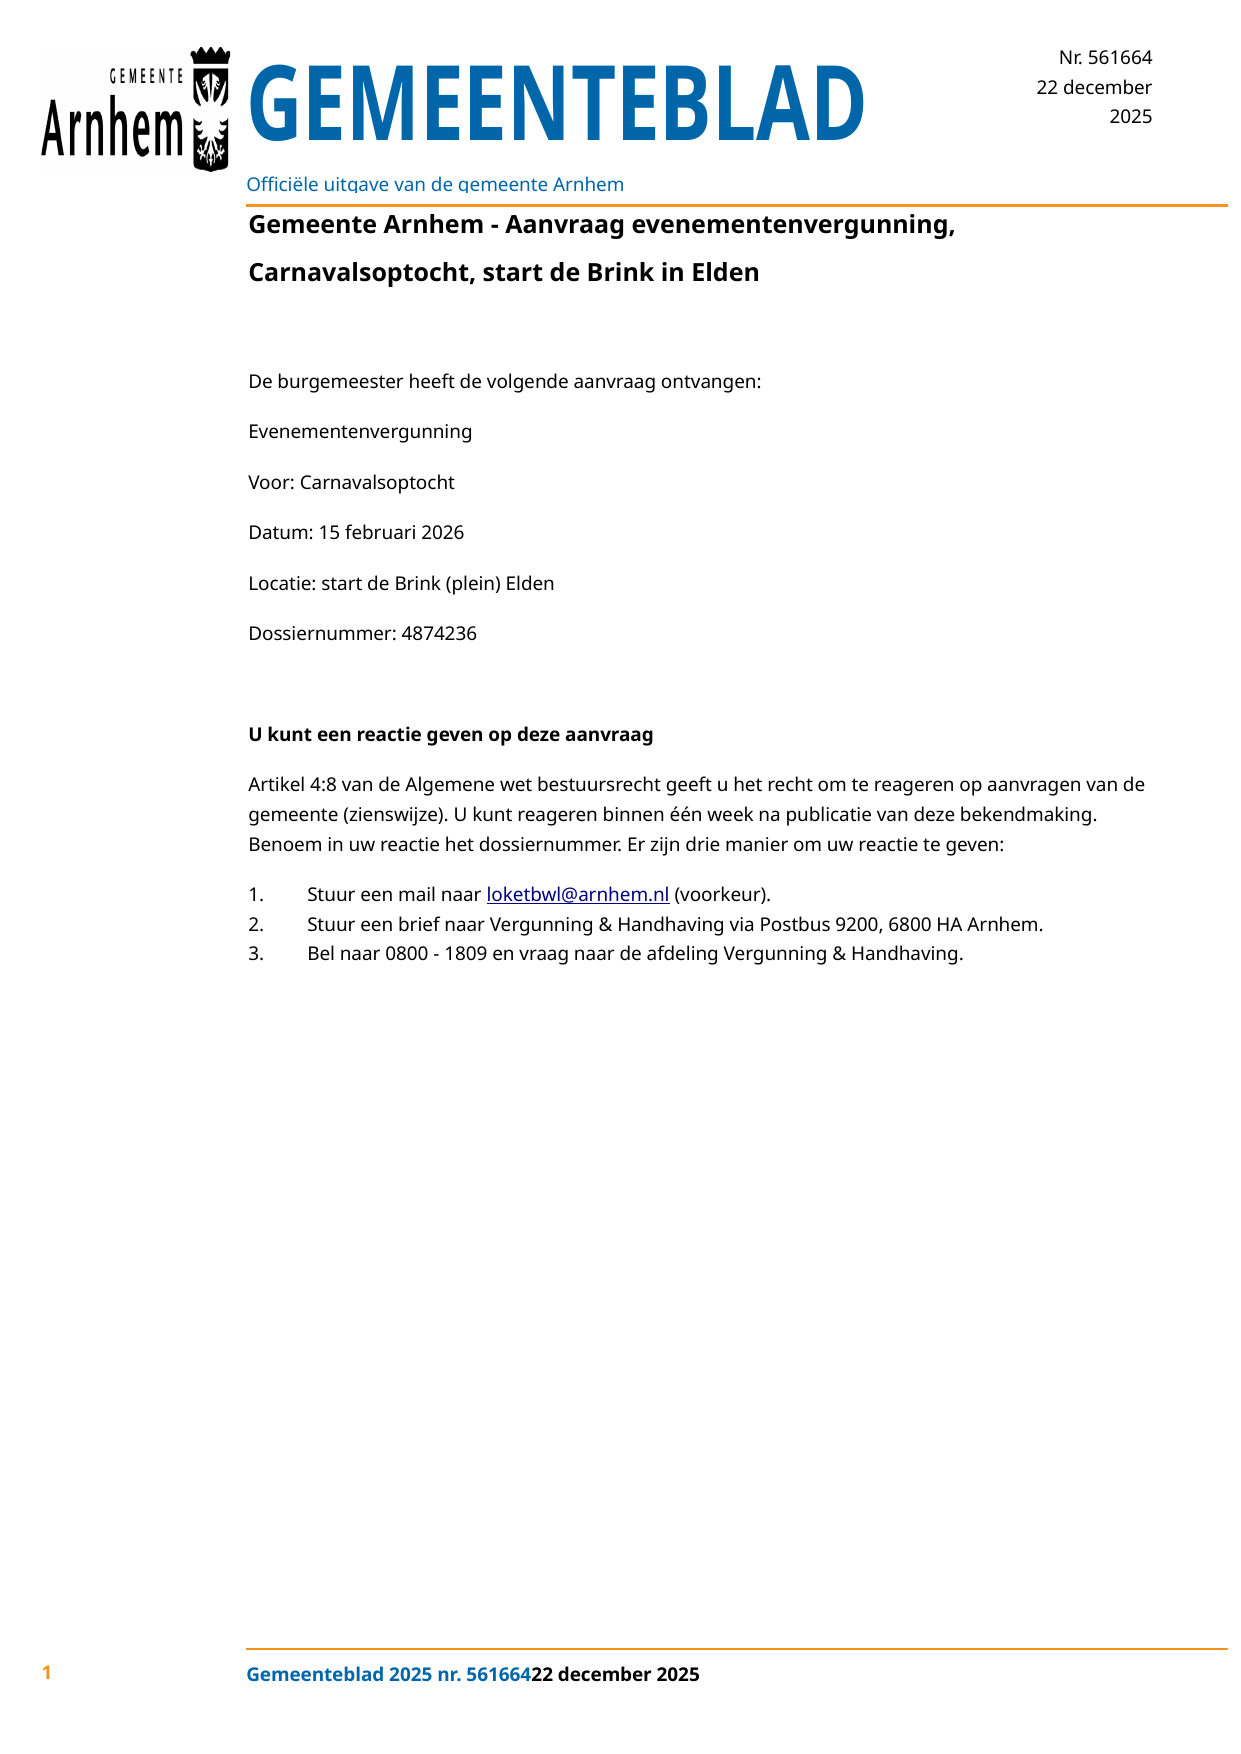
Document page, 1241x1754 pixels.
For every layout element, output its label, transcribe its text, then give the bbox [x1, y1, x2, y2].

text Datum: 15 februari 2026 [248, 519, 1152, 545]
text Voor: Carnavalsoptocht [248, 469, 1152, 495]
text Locatie: start de Brink (plein) Elden [248, 570, 1152, 596]
list Stuur een brief naar Vergunning & Handhaving via Postbus 9200, 6800 HA Arnhem. [248, 911, 1152, 937]
text Dossiernummer: 4874236 [248, 620, 1152, 646]
list Stuur een mail naar loketbwl@arnhem.nl (voorkeur). [248, 881, 1152, 907]
text U kunt een reactie geven op deze aanvraag [248, 721, 1152, 747]
picture [41, 47, 231, 172]
text De burgemeester heeft de volgende aanvraag ontvangen: [248, 368, 1152, 394]
list Bel naar 0800 - 1809 en vraag naar de afdeling Vergunning & Handhaving. [248, 940, 1152, 966]
text Evenementenvergunning [248, 419, 1152, 444]
text Artikel 4:8 van de Algemene wet bestuursrecht geeft u het recht om te reageren op aanvragen van de gemeente (zienswijze). U kunt reageren binnen één week na publicatie van deze bekendmaking. Benoem in uw reactie het dossiernummer. Er zijn drie manier om uw reactie te geven: [248, 772, 1152, 857]
text Gemeente Arnhem - Aanvraag evenementenvergunning, Carnavalsoptocht, start de Brink in Elden [248, 207, 1152, 288]
